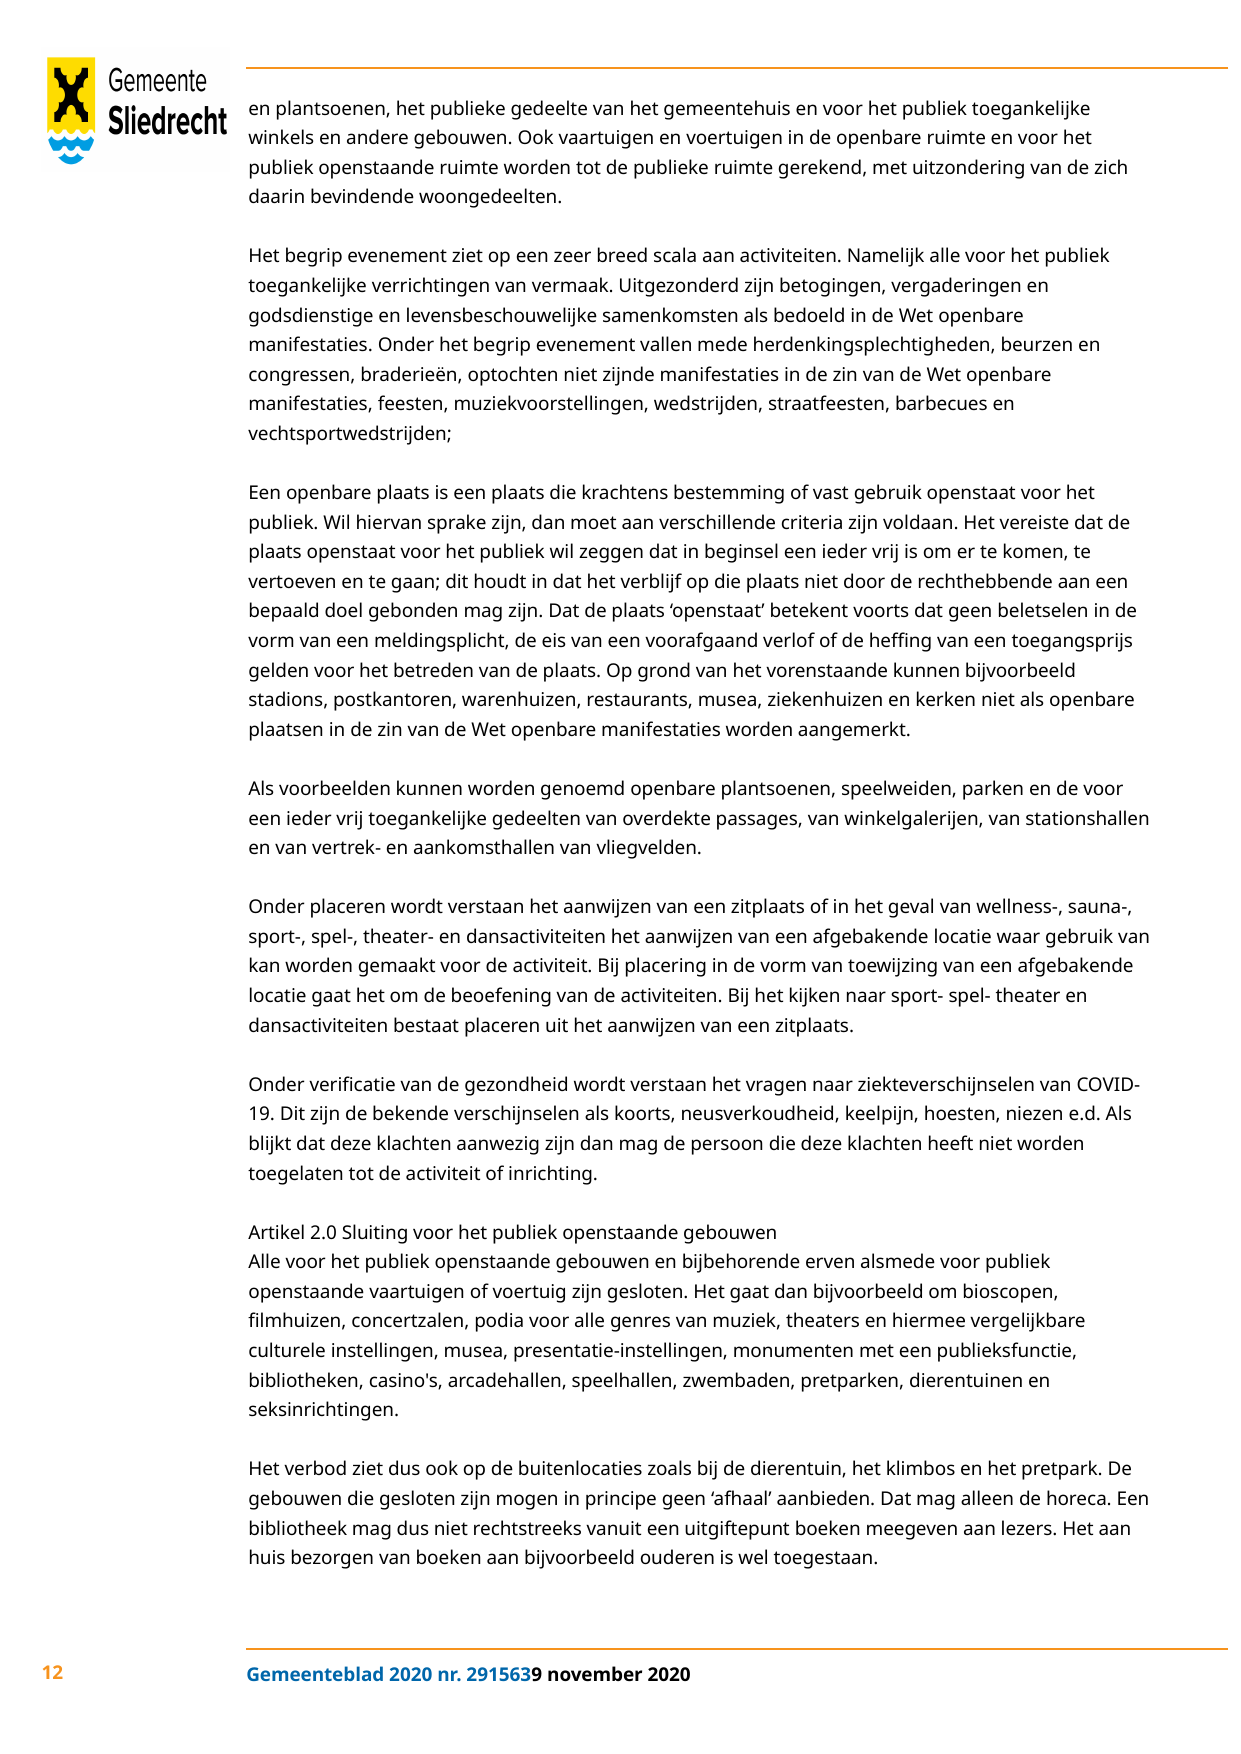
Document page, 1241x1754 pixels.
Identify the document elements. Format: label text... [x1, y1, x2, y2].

text Het verbod ziet dus ook op de buitenlocaties zoals bij de dierentuin, het klimbos en het pretpark. De gebouwen die gesloten zijn mogen in principe geen ‘afhaal’ aanbieden. Dat mag alleen de horeca. Een bibliotheek mag dus niet rechtstreeks vanuit een uitgiftepunt boeken meegeven aan lezers. Het aan huis bezorgen van boeken aan bijvoorbeeld ouderen is wel toegestaan. [248, 1456, 1152, 1570]
text Artikel 2.0 Sluiting voor het publiek openstaande gebouwen [248, 1219, 1152, 1245]
text Het begrip evenement ziet op een zeer breed scala aan activiteiten. Namelijk alle voor het publiek toegankelijke verrichtingen van vermaak. Uitgezonderd zijn betogingen, vergaderingen en godsdienstige en levensbeschouwelijke samenkomsten als bedoeld in de Wet openbare manifestaties. Onder het begrip evenement vallen mede herdenkingsplechtigheden, beurzen en congressen, braderieën, optochten niet zijnde manifestaties in de zin van de Wet openbare manifestaties, feesten, muziekvoorstellingen, wedstrijden, straatfeesten, barbecues en vechtsportwedstrijden; [248, 243, 1152, 446]
text Onder verificatie van de gezondheid wordt verstaan het vragen naar ziekteverschijnselen van COVID-19. Dit zijn de bekende verschijnselen als koorts, neusverkoudheid, keelpijn, hoesten, niezen e.d. Als blijkt dat deze klachten aanwezig zijn dan mag de persoon die deze klachten heeft niet worden toegelaten tot de activiteit of inrichting. [248, 1071, 1152, 1186]
text Als voorbeelden kunnen worden genoemd openbare plantsoenen, speelweiden, parken en de voor een ieder vrij toegankelijke gedeelten van overdekte passages, van winkelgalerijen, van stationshallen en van vertrek- en aankomsthallen van vliegvelden. [248, 775, 1152, 860]
picture [41, 47, 231, 172]
text Onder placeren wordt verstaan het aanwijzen van een zitplaats of in het geval van wellness-, sauna-, sport-, spel-, theater- en dansactiviteiten het aanwijzen van een afgebakende locatie waar gebruik van kan worden gemaakt voor de activiteit. Bij placering in de vorm van toewijzing van een afgebakende locatie gaat het om de beoefening van de activiteiten. Bij het kijken naar sport- spel- theater en dansactiviteiten bestaat placeren uit het aanwijzen van een zitplaats. [248, 893, 1152, 1038]
text Alle voor het publiek openstaande gebouwen en bijbehorende erven alsmede voor publiek openstaande vaartuigen of voertuig zijn gesloten. Het gaat dan bijvoorbeeld om bioscopen, filmhuizen, concertzalen, podia voor alle genres van muziek, theaters en hiermee vergelijkbare culturele instellingen, musea, presentatie-instellingen, monumenten met een publieksfunctie, bibliotheken, casino's, arcadehallen, speelhallen, zwembaden, pretparken, dierentuinen en seksinrichtingen. [248, 1248, 1152, 1422]
text Een openbare plaats is een plaats die krachtens bestemming of vast gebruik openstaat voor het publiek. Wil hiervan sprake zijn, dan moet aan verschillende criteria zijn voldaan. Het vereiste dat de plaats openstaat voor het publiek wil zeggen dat in beginsel een ieder vrij is om er te komen, te vertoeven en te gaan; dit houdt in dat het verblijf op die plaats niet door de rechthebbende aan een bepaald doel gebonden mag zijn. Dat de plaats ‘openstaat’ betekent voorts dat geen beletselen in de vorm van een meldingsplicht, de eis van een voorafgaand verlof of de heffing van een toegangsprijs gelden voor het betreden van de plaats. Op grond van het vorenstaande kunnen bijvoorbeeld stadions, postkantoren, warenhuizen, restaurants, musea, ziekenhuizen en kerken niet als openbare plaatsen in de zin van de Wet openbare manifestaties worden aangemerkt. [248, 479, 1152, 742]
text en plantsoenen, het publieke gedeelte van het gemeentehuis en voor het publiek toegankelijke winkels en andere gebouwen. Ook vaartuigen en voertuigen in de openbare ruimte en voor het publiek openstaande ruimte worden tot de publieke ruimte gerekend, met uitzondering van de zich daarin bevindende woongedeelten. [248, 95, 1152, 209]
